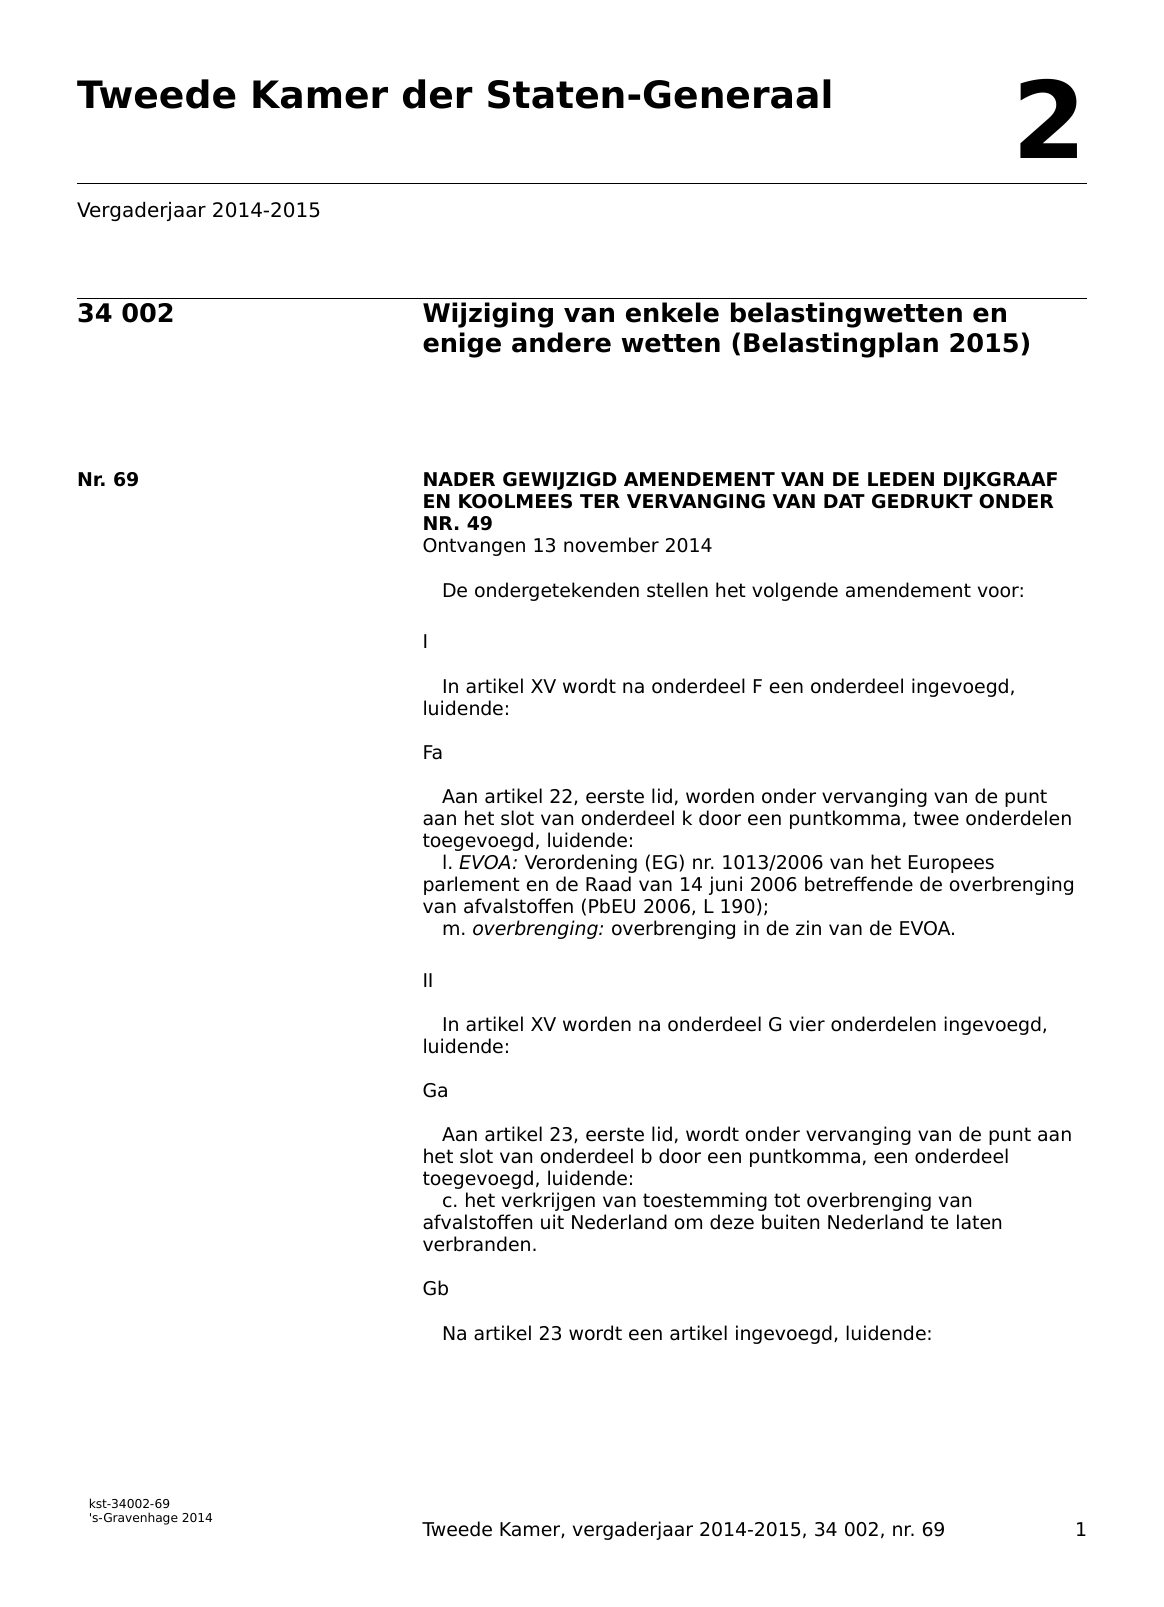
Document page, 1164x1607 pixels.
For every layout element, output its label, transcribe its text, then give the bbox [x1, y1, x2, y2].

text l. EVOA: Verordening (EG) nr. 1013/2006 van het Europees parlement en de Raad van 14 juni 2006 betreffende de overbrenging van afvalstoffen (PbEU 2006, L 190); [422, 852, 1087, 918]
text Na artikel 23 wordt een artikel ingevoegd, luidende: [422, 1322, 1087, 1344]
table_header Tweede Kamer der Staten-Generaal [77, 59, 886, 183]
subtitle Nr. 69 NADER GEWIJZIGD AMENDEMENT VAN DE LEDEN DIJKGRAAF EN KOOLMEES TER VERVANGING VAN DAT GEDRUKT ONDER NR. 49 [77, 469, 1087, 535]
text Aan artikel 22, eerste lid, worden onder vervanging van de punt aan het slot van onderdeel k door een puntkomma, twee onderdelen toegevoegd, luidende: [422, 786, 1087, 852]
text 's-Gravenhage 2014 [88, 1511, 323, 1525]
subtitle 34 002 Wijziging van enkele belastingwetten en enige andere wetten (Belastingplan 2015) [77, 299, 1087, 358]
text Fa [422, 742, 1087, 764]
table_header 2 [886, 59, 1087, 183]
subtitle II [422, 970, 1087, 992]
text Gb [422, 1278, 1087, 1300]
text Ga [422, 1080, 1087, 1102]
text m. overbrenging: overbrenging in de zin van de EVOA. [422, 918, 1087, 940]
text In artikel XV wordt na onderdeel F een onderdeel ingevoegd, luidende: [422, 676, 1087, 719]
text Aan artikel 23, eerste lid, wordt onder vervanging van de punt aan het slot van onderdeel b door een puntkomma, een onderdeel toegevoegd, luidende: [422, 1124, 1087, 1190]
text c. het verkrijgen van toestemming tot overbrenging van afvalstoffen uit Nederland om deze buiten Nederland te laten verbranden. [422, 1190, 1087, 1256]
text In artikel XV worden na onderdeel G vier onderdelen ingevoegd, luidende: [422, 1014, 1087, 1058]
table_cell Vergaderjaar 2014-2015 [77, 184, 1087, 298]
subtitle I [422, 631, 1087, 653]
text Ontvangen 13 november 2014 [422, 535, 1087, 557]
text De ondergetekenden stellen het volgende amendement voor: [422, 579, 1087, 601]
text kst-34002-69 [88, 1497, 323, 1511]
